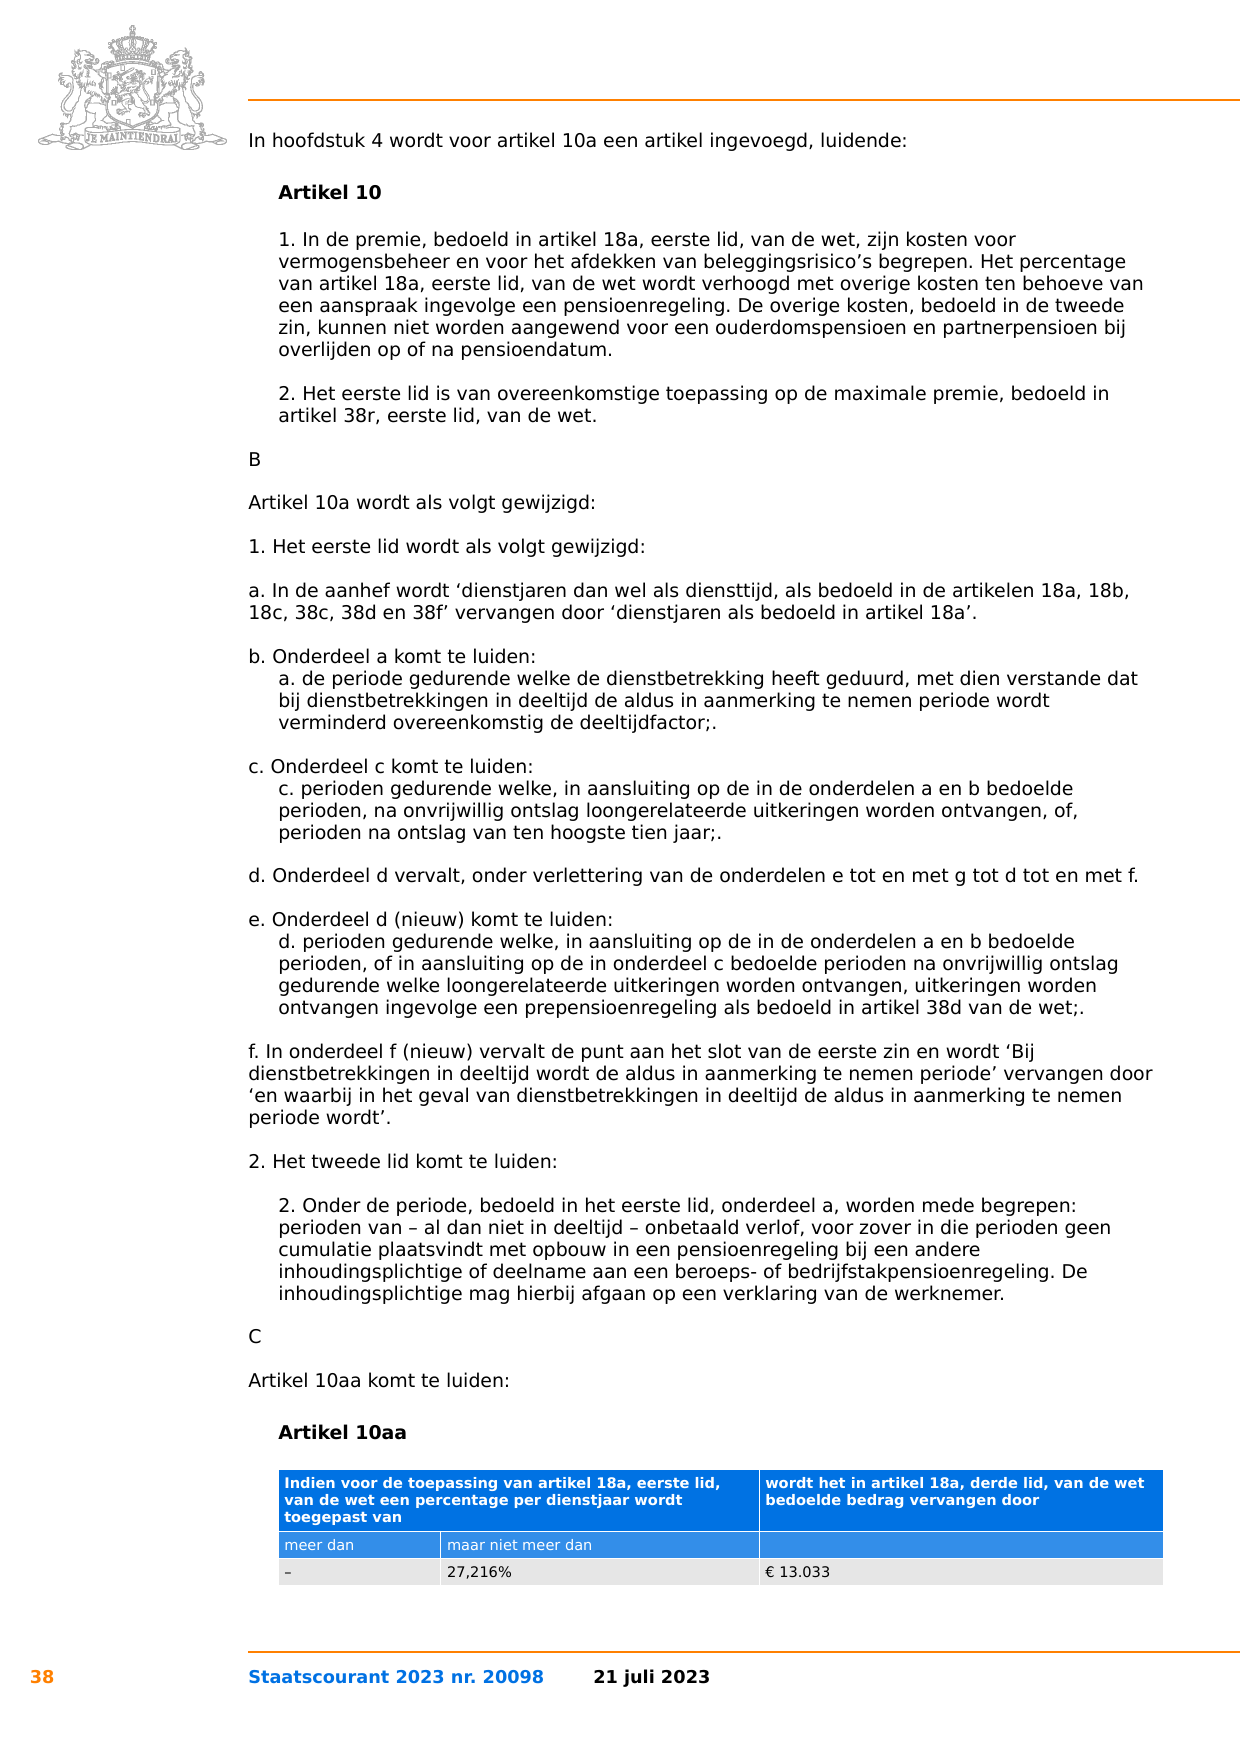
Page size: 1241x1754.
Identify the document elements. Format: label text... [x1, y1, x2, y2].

text B [248, 448, 1163, 470]
text f. In onderdeel f (nieuw) vervalt de punt aan het slot van de eerste zin en wordt ‘Bij dienstbetrekkingen in deeltijd wordt de aldus in aanmerking te nemen periode’ vervangen door ‘en waarbij in het geval van dienstbetrekkingen in deeltijd de aldus in aanmerking te nemen periode wordt’. [248, 1041, 1163, 1129]
text e. Onderdeel d (nieuw) komt te luiden: [248, 909, 1163, 931]
text In hoofdstuk 4 wordt voor artikel 10a een artikel ingevoegd, luidende: [248, 130, 1163, 152]
text 2. Het eerste lid is van overeenkomstige toepassing op de maximale premie, bedoeld in artikel 38r, eerste lid, van de wet. [278, 383, 1163, 427]
text c. Onderdeel c komt te luiden: [248, 756, 1163, 778]
table_header wordt het in artikel 18a, derde lid, van de wet bedoelde bedrag vervangen door [760, 1470, 1163, 1531]
text c. perioden gedurende welke, in aansluiting op de in de onderdelen a en b bedoelde perioden, na onvrijwillig ontslag loongerelateerde uitkeringen worden ontvangen, of, perioden na ontslag van ten hoogste tien jaar;. [278, 778, 1163, 843]
table_header Indien voor de toepassing van artikel 18a, eerste lid, van de wet een percentage per dienstjaar wordt toegepast van [279, 1470, 759, 1531]
text a. In de aanhef wordt ‘dienstjaren dan wel als diensttijd, als bedoeld in de artikelen 18a, 18b, 18c, 38c, 38d en 38f’ vervangen door ‘dienstjaren als bedoeld in artikel 18a’. [248, 580, 1163, 624]
text 1. Het eerste lid wordt als volgt gewijzigd: [248, 536, 1163, 558]
text Artikel 10a wordt als volgt gewijzigd: [248, 492, 1163, 514]
table_cell meer dan [279, 1532, 440, 1558]
table_cell maar niet meer dan [441, 1532, 759, 1558]
table_cell – [279, 1559, 440, 1585]
subtitle Artikel 10 [278, 182, 1163, 204]
table_cell [760, 1532, 1163, 1558]
text C [248, 1326, 1163, 1348]
text a. de periode gedurende welke de dienstbetrekking heeft geduurd, met dien verstande dat bij dienstbetrekkingen in deeltijd de aldus in aanmerking te nemen periode wordt verminderd overeenkomstig de deeltijdfactor;. [278, 668, 1163, 734]
text 2. Onder de periode, bedoeld in het eerste lid, onderdeel a, worden mede begrepen: perioden van – al dan niet in deeltijd – onbetaald verlof, voor zover in die perioden geen cumulatie plaatsvindt met opbouw in een pensioenregeling bij een andere inhoudingsplichtige of deelname aan een beroeps- of bedrijfstakpensioenregeling. De inhoudingsplichtige mag hierbij afgaan op een verklaring van de werknemer. [278, 1195, 1163, 1304]
text 1. In de premie, bedoeld in artikel 18a, eerste lid, van de wet, zijn kosten voor vermogensbeheer en voor het afdekken van beleggingsrisico’s begrepen. Het percentage van artikel 18a, eerste lid, van de wet wordt verhoogd met overige kosten ten behoeve van een aanspraak ingevolge een pensioenregeling. De overige kosten, bedoeld in de tweede zin, kunnen niet worden aangewend voor een ouderdomspensioen en partnerpensioen bij overlijden op of na pensioendatum. [278, 229, 1163, 361]
picture [38, 25, 227, 150]
text d. perioden gedurende welke, in aansluiting op de in de onderdelen a en b bedoelde perioden, of in aansluiting op de in onderdeel c bedoelde perioden na onvrijwillig ontslag gedurende welke loongerelateerde uitkeringen worden ontvangen, uitkeringen worden ontvangen ingevolge een prepensioenregeling als bedoeld in artikel 38d van de wet;. [278, 931, 1163, 1019]
table_cell 27,216% [441, 1559, 759, 1585]
text b. Onderdeel a komt te luiden: [248, 646, 1163, 668]
text d. Onderdeel d vervalt, onder verlettering van de onderdelen e tot en met g tot d tot en met f. [248, 865, 1163, 887]
subtitle Artikel 10aa [278, 1422, 1163, 1444]
text Artikel 10aa komt te luiden: [248, 1370, 1163, 1392]
text 2. Het tweede lid komt te luiden: [248, 1151, 1163, 1173]
table_cell € 13.033 [760, 1559, 1163, 1585]
